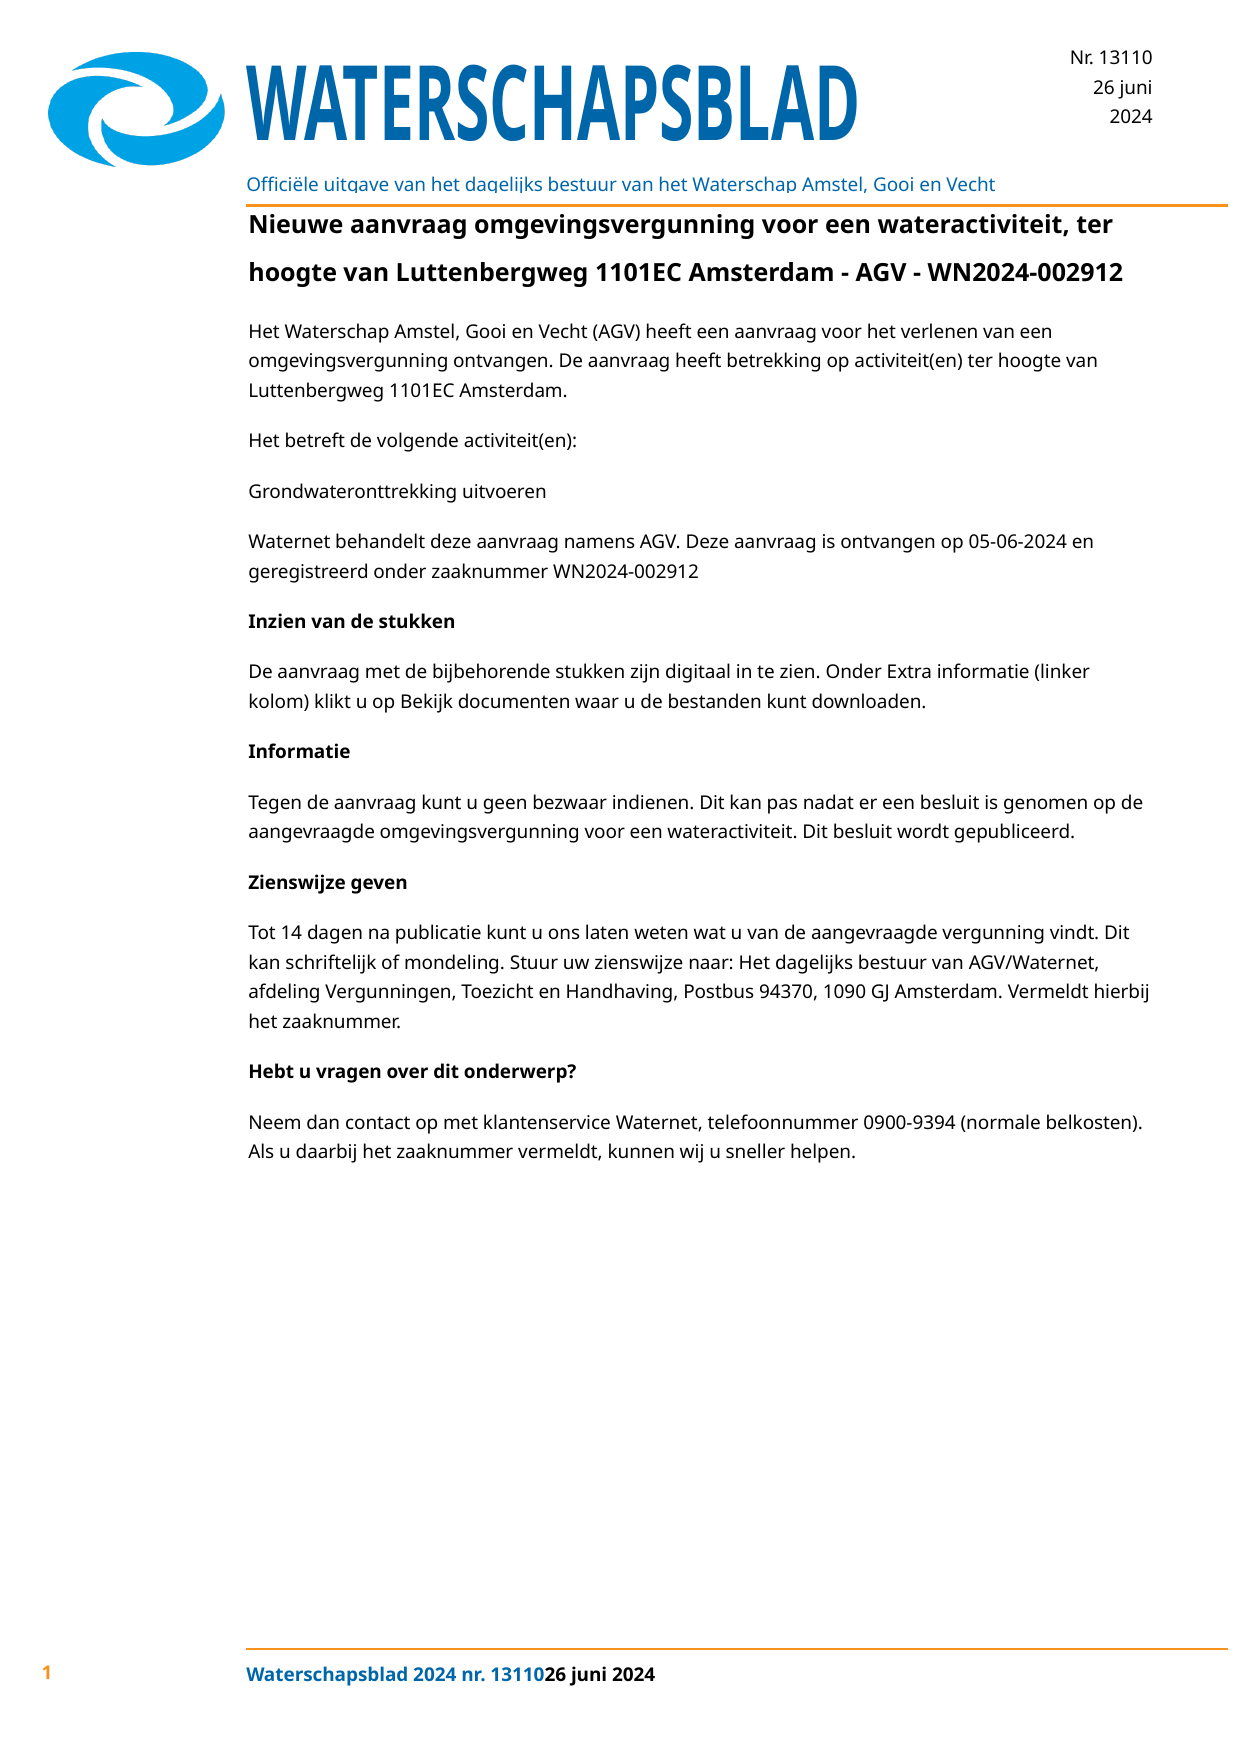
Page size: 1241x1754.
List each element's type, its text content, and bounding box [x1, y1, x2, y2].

text Nieuwe aanvraag omgevingsvergunning voor een wateractiviteit, ter hoogte van Luttenbergweg 1101EC Amsterdam - AGV - WN2024-002912 [248, 207, 1152, 288]
text Zienswijze geven [248, 869, 1152, 895]
text Informatie [248, 739, 1152, 764]
text Waternet behandelt deze aanvraag namens AGV. Deze aanvraag is ontvangen op 05-06-2024 en geregistreerd onder zaaknummer WN2024-002912 [248, 528, 1152, 584]
text Tegen de aanvraag kunt u geen bezwaar indienen. Dit kan pas nadat er een besluit is genomen op de aangevraagde omgevingsvergunning voor een wateractiviteit. Dit besluit wordt gepubliceerd. [248, 789, 1152, 844]
text Inzien van de stukken [248, 608, 1152, 634]
text Hebt u vragen over dit onderwerp? [248, 1059, 1152, 1084]
text Het betreft de volgende activiteit(en): [248, 427, 1152, 453]
text Tot 14 dagen na publicatie kunt u ons laten weten wat u van de aangevraagde vergunning vindt. Dit kan schriftelijk of mondeling. Stuur uw zienswijze naar: Het dagelijks bestuur van AGV/Waternet, afdeling Vergunningen, Toezicht en Handhaving, Postbus 94370, 1090 GJ Amsterdam. Vermeldt hierbij het zaaknummer. [248, 919, 1152, 1034]
text Grondwateronttrekking uitvoeren [248, 478, 1152, 504]
text Het Waterschap Amstel, Gooi en Vecht (AGV) heeft een aanvraag voor het verlenen van een omgevingsvergunning ontvangen. De aanvraag heeft betrekking op activiteit(en) ter hoogte van Luttenbergweg 1101EC Amsterdam. [248, 318, 1152, 403]
picture [41, 47, 231, 172]
text Neem dan contact op met klantenservice Waternet, telefoonnummer 0900-9394 (normale belkosten). Als u daarbij het zaaknummer vermeldt, kunnen wij u sneller helpen. [248, 1109, 1152, 1164]
text De aanvraag met de bijbehorende stukken zijn digitaal in te zien. Onder Extra informatie (linker kolom) klikt u op Bekijk documenten waar u de bestanden kunt downloaden. [248, 659, 1152, 714]
